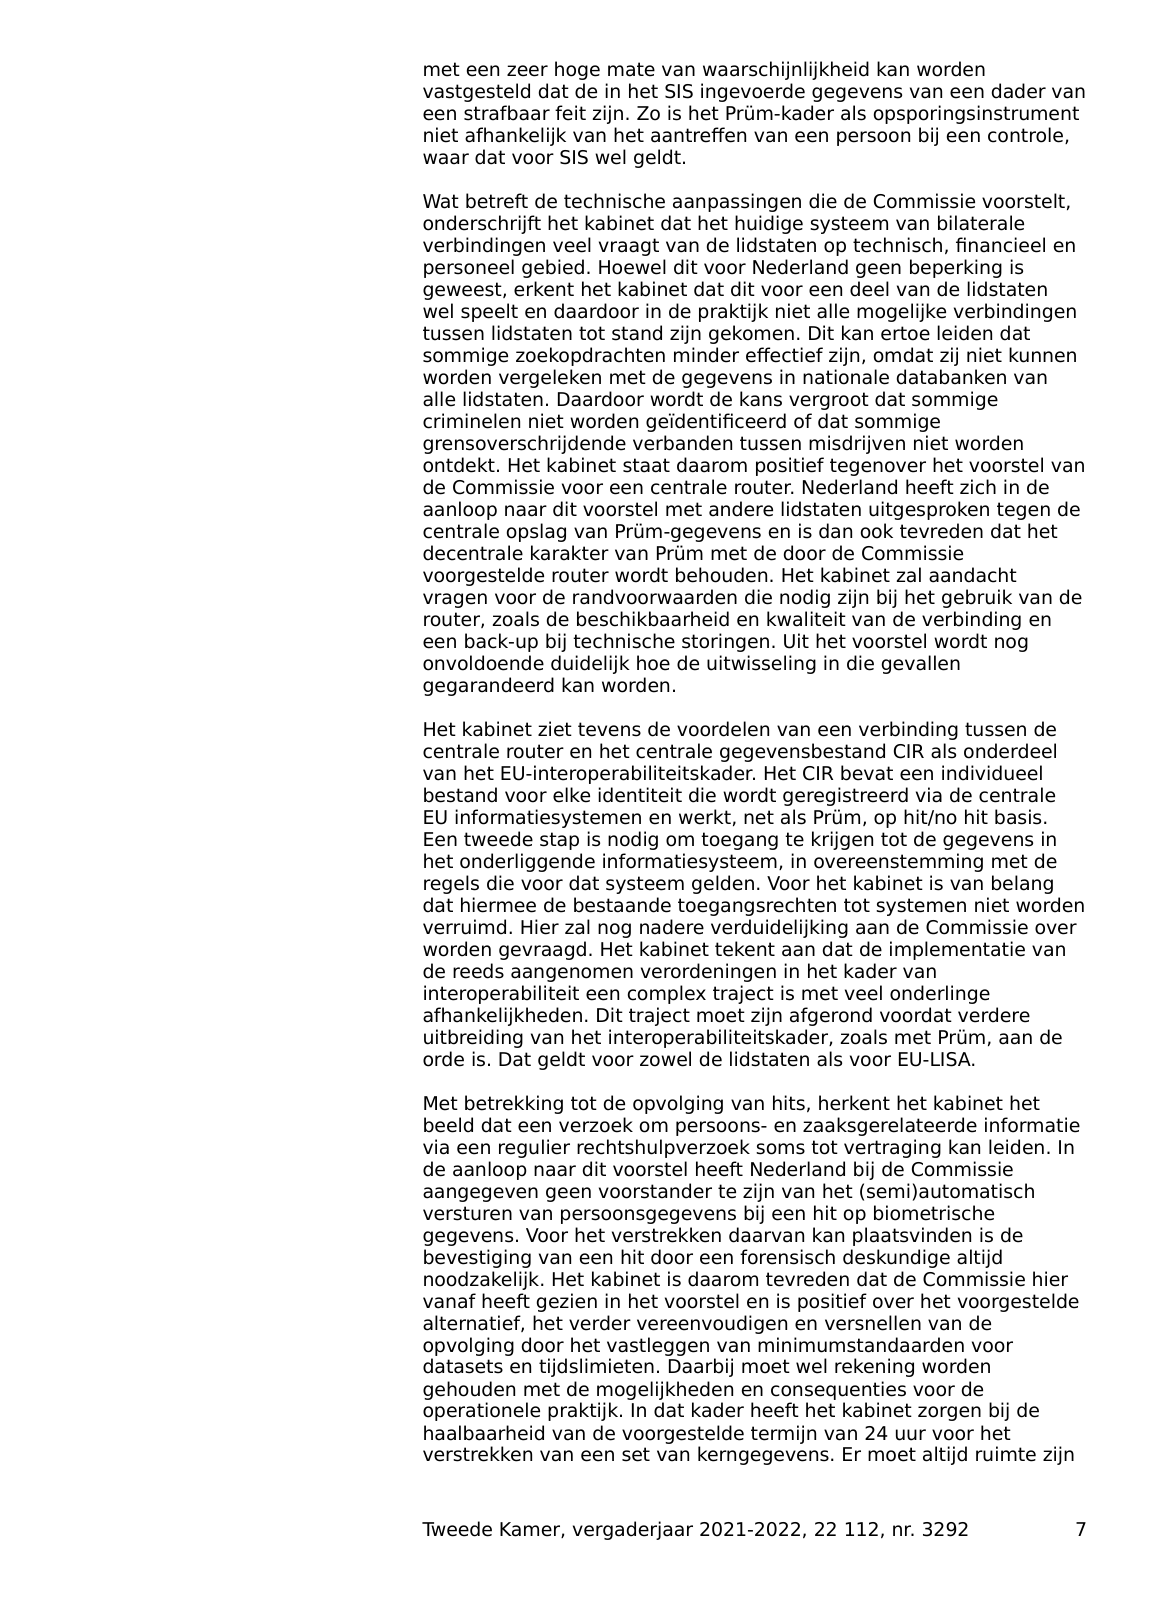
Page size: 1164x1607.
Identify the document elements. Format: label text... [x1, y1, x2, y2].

text met een zeer hoge mate van waarschijnlijkheid kan worden vastgesteld dat de in het SIS ingevoerde gegevens van een dader van een strafbaar feit zijn. Zo is het Prüm-kader als opsporingsinstrument niet afhankelijk van het aantreffen van een persoon bij een controle, waar dat voor SIS wel geldt. [422, 59, 1087, 169]
text Het kabinet ziet tevens de voordelen van een verbinding tussen de centrale router en het centrale gegevensbestand CIR als onderdeel van het EU-interoperabiliteitskader. Het CIR bevat een individueel bestand voor elke identiteit die wordt geregistreerd via de centrale EU informatiesystemen en werkt, net als Prüm, op hit/no hit basis. Een tweede stap is nodig om toegang te krijgen tot de gegevens in het onderliggende informatiesysteem, in overeenstemming met de regels die voor dat systeem gelden. Voor het kabinet is van belang dat hiermee de bestaande toegangsrechten tot systemen niet worden verruimd. Hier zal nog nadere verduidelijking aan de Commissie over worden gevraagd. Het kabinet tekent aan dat de implementatie van de reeds aangenomen verordeningen in het kader van interoperabiliteit een complex traject is met veel onderlinge afhankelijkheden. Dit traject moet zijn afgerond voordat verdere uitbreiding van het interoperabiliteitskader, zoals met Prüm, aan de orde is. Dat geldt voor zowel de lidstaten als voor EU-LISA. [422, 719, 1087, 1071]
text Wat betreft de technische aanpassingen die de Commissie voorstelt, onderschrijft het kabinet dat het huidige systeem van bilaterale verbindingen veel vraagt van de lidstaten op technisch, financieel en personeel gebied. Hoewel dit voor Nederland geen beperking is geweest, erkent het kabinet dat dit voor een deel van de lidstaten wel speelt en daardoor in de praktijk niet alle mogelijke verbindingen tussen lidstaten tot stand zijn gekomen. Dit kan ertoe leiden dat sommige zoekopdrachten minder effectief zijn, omdat zij niet kunnen worden vergeleken met de gegevens in nationale databanken van alle lidstaten. Daardoor wordt de kans vergroot dat sommige criminelen niet worden geïdentificeerd of dat sommige grensoverschrijdende verbanden tussen misdrijven niet worden ontdekt. Het kabinet staat daarom positief tegenover het voorstel van de Commissie voor een centrale router. Nederland heeft zich in de aanloop naar dit voorstel met andere lidstaten uitgesproken tegen de centrale opslag van Prüm-gegevens en is dan ook tevreden dat het decentrale karakter van Prüm met de door de Commissie voorgestelde router wordt behouden. Het kabinet zal aandacht vragen voor de randvoorwaarden die nodig zijn bij het gebruik van de router, zoals de beschikbaarheid en kwaliteit van de verbinding en een back-up bij technische storingen. Uit het voorstel wordt nog onvoldoende duidelijk hoe de uitwisseling in die gevallen gegarandeerd kan worden. [422, 191, 1087, 697]
text Met betrekking tot de opvolging van hits, herkent het kabinet het beeld dat een verzoek om persoons- en zaaksgerelateerde informatie via een regulier rechtshulpverzoek soms tot vertraging kan leiden. In de aanloop naar dit voorstel heeft Nederland bij de Commissie aangegeven geen voorstander te zijn van het (semi)automatisch versturen van persoonsgegevens bij een hit op biometrische gegevens. Voor het verstrekken daarvan kan plaatsvinden is de bevestiging van een hit door een forensisch deskundige altijd noodzakelijk. Het kabinet is daarom tevreden dat de Commissie hier vanaf heeft gezien in het voorstel en is positief over het voorgestelde alternatief, het verder vereenvoudigen en versnellen van de opvolging door het vastleggen van minimumstandaarden voor datasets en tijdslimieten. Daarbij moet wel rekening worden gehouden met de mogelijkheden en consequenties voor de operationele praktijk. In dat kader heeft het kabinet zorgen bij de haalbaarheid van de voorgestelde termijn van 24 uur voor het verstrekken van een set van kerngegevens. Er moet altijd ruimte zijn [422, 1093, 1087, 1466]
